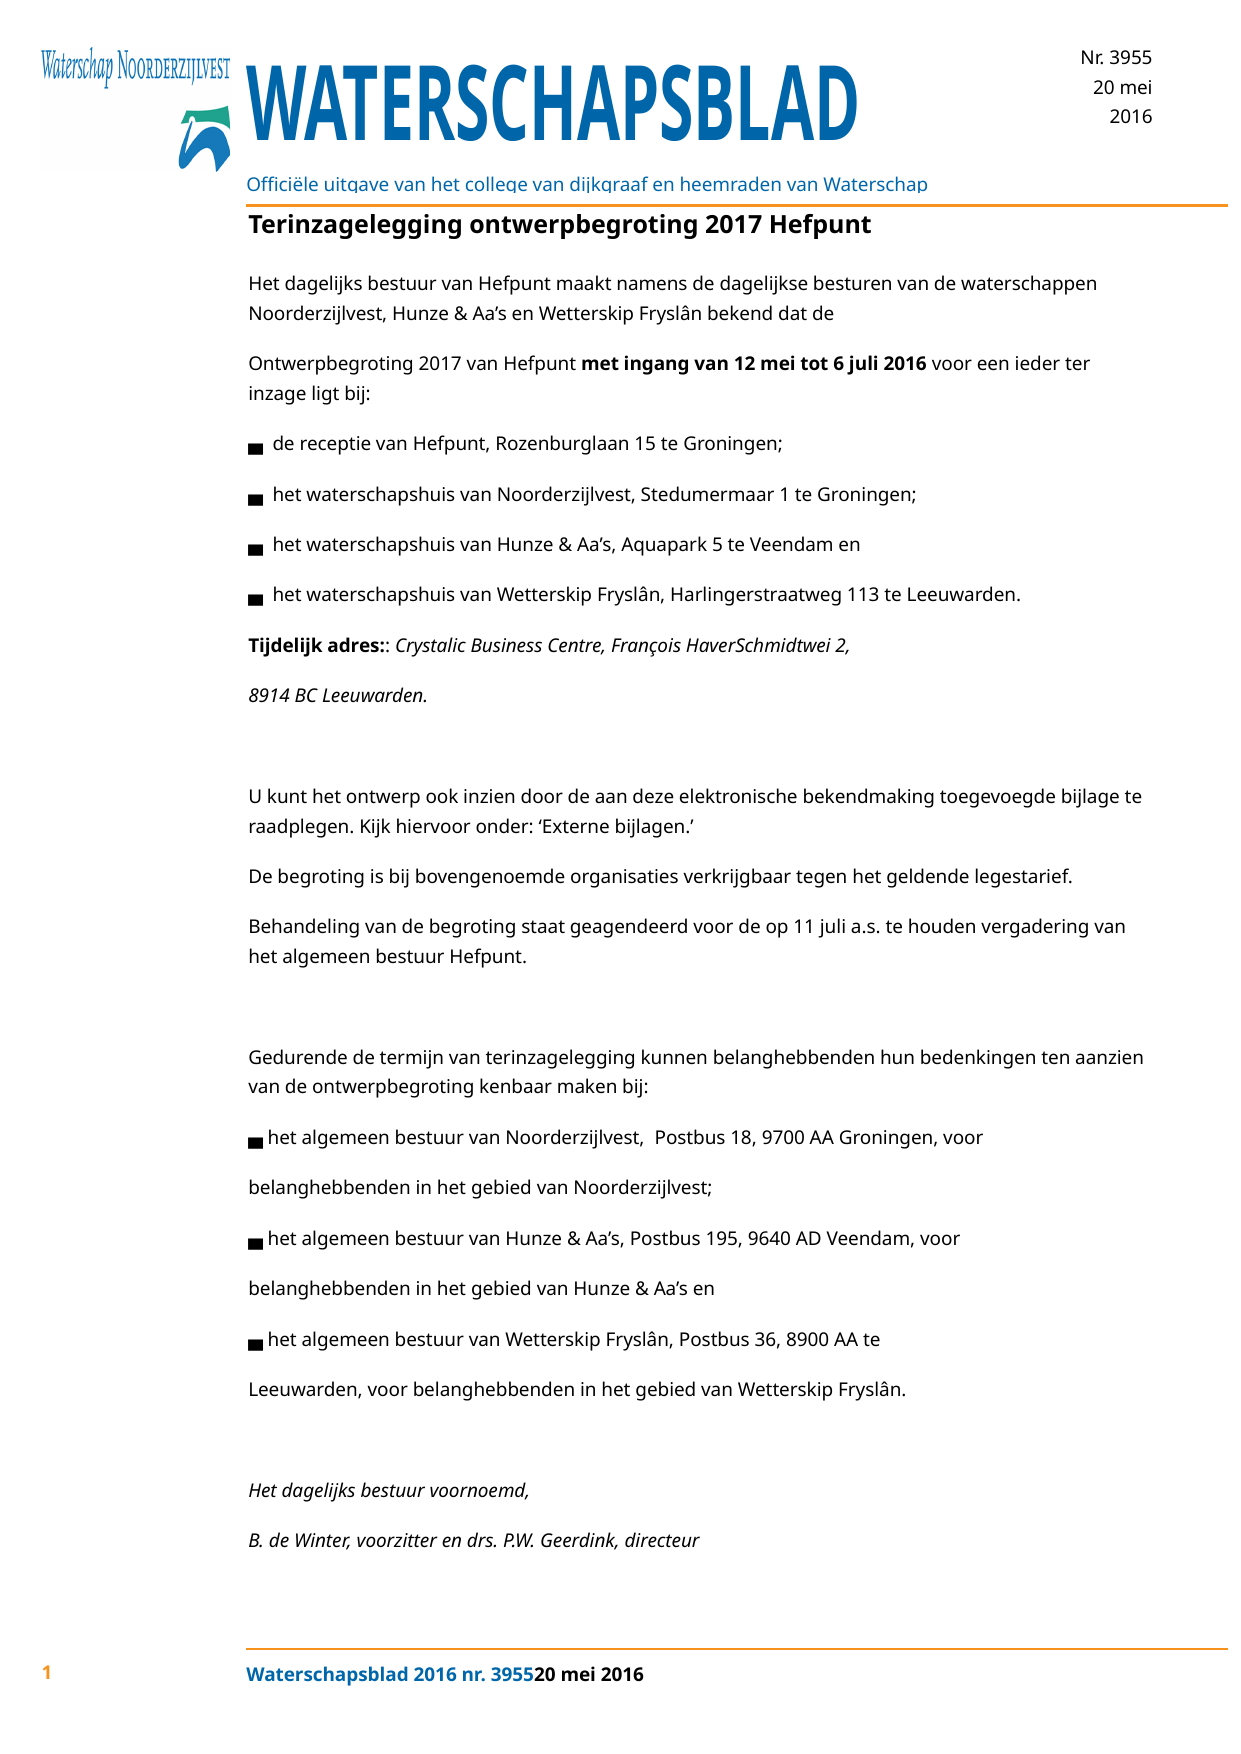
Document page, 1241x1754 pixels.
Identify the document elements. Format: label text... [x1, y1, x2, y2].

text ▄ het waterschapshuis van Wetterskip Fryslân, Harlingerstraatweg 113 te Leeuwarden. [248, 582, 1152, 607]
text U kunt het ontwerp ook inzien door de aan deze elektronische bekendmaking toegevoegde bijlage te raadplegen. Kijk hiervoor onder: ‘Externe bijlagen.’ [248, 783, 1152, 838]
text ▄ het waterschapshuis van Noorderzijlvest, Stedumermaar 1 te Groningen; [248, 481, 1152, 506]
text Terinzagelegging ontwerpbegroting 2017 Hefpunt [248, 207, 1152, 241]
text De begroting is bij bovengenoemde organisaties verkrijgbaar tegen het geldende legestarief. [248, 863, 1152, 889]
text Het dagelijks bestuur van Hefpunt maakt namens de dagelijkse besturen van de waterschappen Noorderzijlvest, Hunze & Aa’s en Wetterskip Fryslân bekend dat de [248, 270, 1152, 326]
text ▄ het waterschapshuis van Hunze & Aa’s, Aquapark 5 te Veendam en [248, 531, 1152, 557]
text B. de Winter, voorzitter en drs. P.W. Geerdink, directeur [248, 1527, 1152, 1553]
text ▄ het algemeen bestuur van Hunze & Aa’s, Postbus 195, 9640 AD Veendam, voor [248, 1225, 1152, 1251]
text ▄ het algemeen bestuur van Noorderzijlvest, Postbus 18, 9700 AA Groningen, voor [248, 1124, 1152, 1150]
text belanghebbenden in het gebied van Hunze & Aa’s en [248, 1275, 1152, 1301]
picture [41, 47, 231, 172]
text Het dagelijks bestuur voornoemd, [248, 1477, 1152, 1503]
text belanghebbenden in het gebied van Noorderzijlvest; [248, 1174, 1152, 1200]
text Ontwerpbegroting 2017 van Hefpunt met ingang van 12 mei tot 6 juli 2016 voor een ieder ter inzage ligt bij: [248, 350, 1152, 406]
text Leeuwarden, voor belanghebbenden in het gebied van Wetterskip Fryslân. [248, 1376, 1152, 1402]
text ▄ het algemeen bestuur van Wetterskip Fryslân, Postbus 36, 8900 AA te [248, 1326, 1152, 1351]
text ▄ de receptie van Hefpunt, Rozenburglaan 15 te Groningen; [248, 430, 1152, 456]
text Gedurende de termijn van terinzagelegging kunnen belanghebbenden hun bedenkingen ten aanzien van de ontwerpbegroting kenbaar maken bij: [248, 1044, 1152, 1099]
text Behandeling van de begroting staat geagendeerd voor de op 11 juli a.s. te houden vergadering van het algemeen bestuur Hefpunt. [248, 914, 1152, 969]
text Tijdelijk adres:: Crystalic Business Centre, François HaverSchmidtwei 2, [248, 632, 1152, 658]
text 8914 BC Leeuwarden. [248, 682, 1152, 708]
